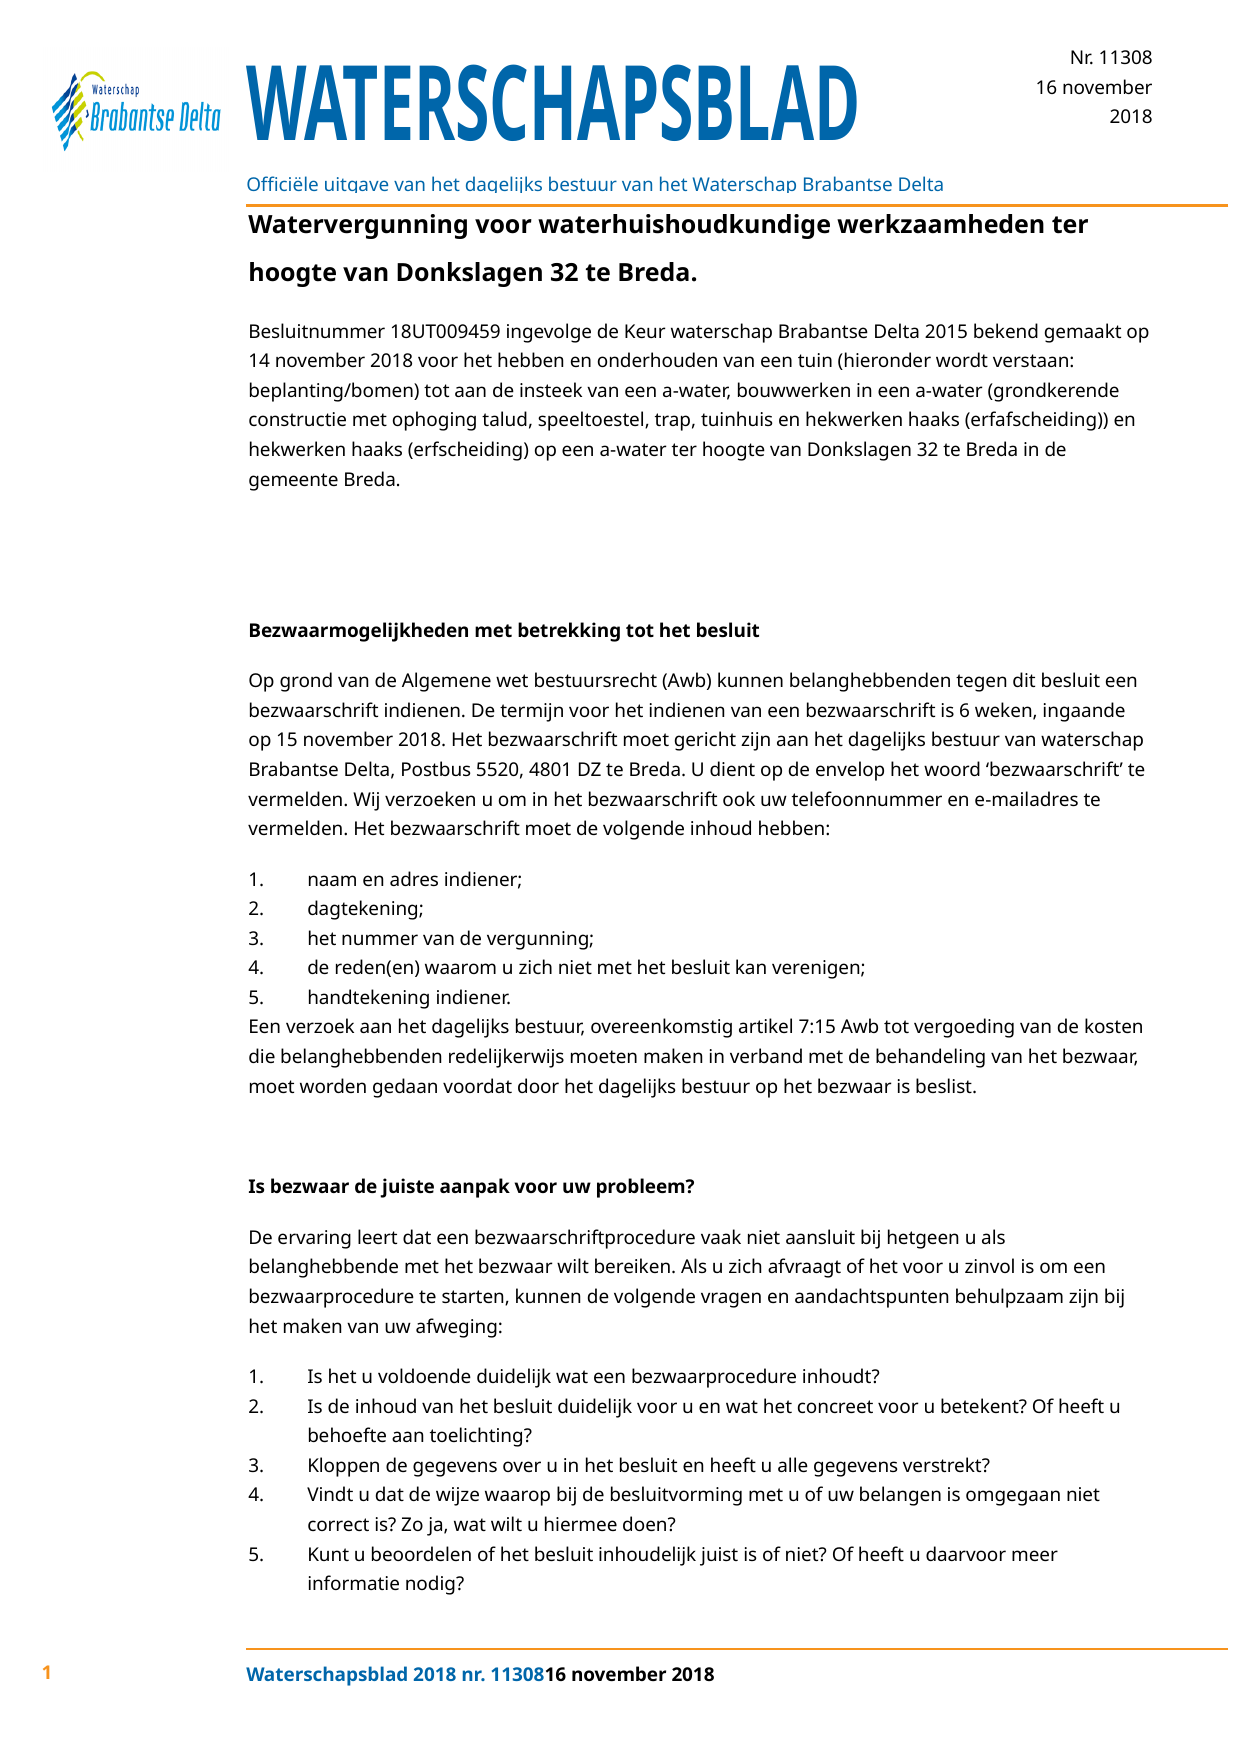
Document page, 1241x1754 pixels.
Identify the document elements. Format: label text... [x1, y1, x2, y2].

list de reden(en) waarom u zich niet met het besluit kan verenigen; [248, 954, 1152, 980]
text Watervergunning voor waterhuishoudkundige werkzaamheden ter hoogte van Donkslagen 32 te Breda. [248, 207, 1152, 288]
list Kunt u beoordelen of het besluit inhoudelijk juist is of niet? Of heeft u daarvoor meer informatie nodig? [248, 1541, 1152, 1596]
text Een verzoek aan het dagelijks bestuur, overeenkomstig artikel 7:15 Awb tot vergoeding van de kosten die belanghebbenden redelijkerwijs moeten maken in verband met de behandeling van het bezwaar, moet worden gedaan voordat door het dagelijks bestuur op het bezwaar is beslist. [248, 1014, 1152, 1099]
text Op grond van de Algemene wet bestuursrecht (Awb) kunnen belanghebbenden tegen dit besluit een bezwaarschrift indienen. De termijn voor het indienen van een bezwaarschrift is 6 weken, ingaande op 15 november 2018. Het bezwaarschrift moet gericht zijn aan het dagelijks bestuur van waterschap Brabantse Delta, Postbus 5520, 4801 DZ te Breda. U dient op de envelop het woord ‘bezwaarschrift’ te vermelden. Wij verzoeken u om in het bezwaarschrift ook uw telefoonnummer en e‑mailadres te vermelden. Het bezwaarschrift moet de volgende inhoud hebben: [248, 667, 1152, 841]
list dagtekening; [248, 895, 1152, 921]
list Is het u voldoende duidelijk wat een bezwaarprocedure inhoudt? [248, 1363, 1152, 1389]
list Kloppen de gegevens over u in het besluit en heeft u alle gegevens verstrekt? [248, 1452, 1152, 1478]
text Is bezwaar de juiste aanpak voor uw probleem? [248, 1174, 1152, 1199]
text De ervaring leert dat een bezwaarschriftprocedure vaak niet aansluit bij hetgeen u als belanghebbende met het bezwaar wilt bereiken. Als u zich afvraagt of het voor u zinvol is om een bezwaarprocedure te starten, kunnen de volgende vragen en aandachtspunten behulpzaam zijn bij het maken van uw afweging: [248, 1224, 1152, 1339]
list Vindt u dat de wijze waarop bij de besluitvorming met u of uw belangen is omgegaan niet correct is? Zo ja, wat wilt u hiermee doen? [248, 1482, 1152, 1537]
text Bezwaarmogelijkheden met betrekking tot het besluit [248, 617, 1152, 643]
list Is de inhoud van het besluit duidelijk voor u en wat het concreet voor u betekent? Of heeft u behoefte aan toelichting? [248, 1393, 1152, 1448]
list handtekening indiener. [248, 984, 1152, 1010]
text Besluitnummer 18UT009459 ingevolge de Keur waterschap Brabantse Delta 2015 bekend gemaakt op 14 november 2018 voor het hebben en onderhouden van een tuin (hieronder wordt verstaan: beplanting/bomen) tot aan de insteek van een a-water, bouwwerken in een a-water (grondkerende constructie met ophoging talud, speeltoestel, trap, tuinhuis en hekwerken haaks (erfafscheiding)) en hekwerken haaks (erfscheiding) op een a-water ter hoogte van Donkslagen 32 te Breda in de gemeente Breda. [248, 318, 1152, 492]
picture [41, 47, 231, 172]
list naam en adres indiener; [248, 866, 1152, 892]
list het nummer van de vergunning; [248, 925, 1152, 951]
